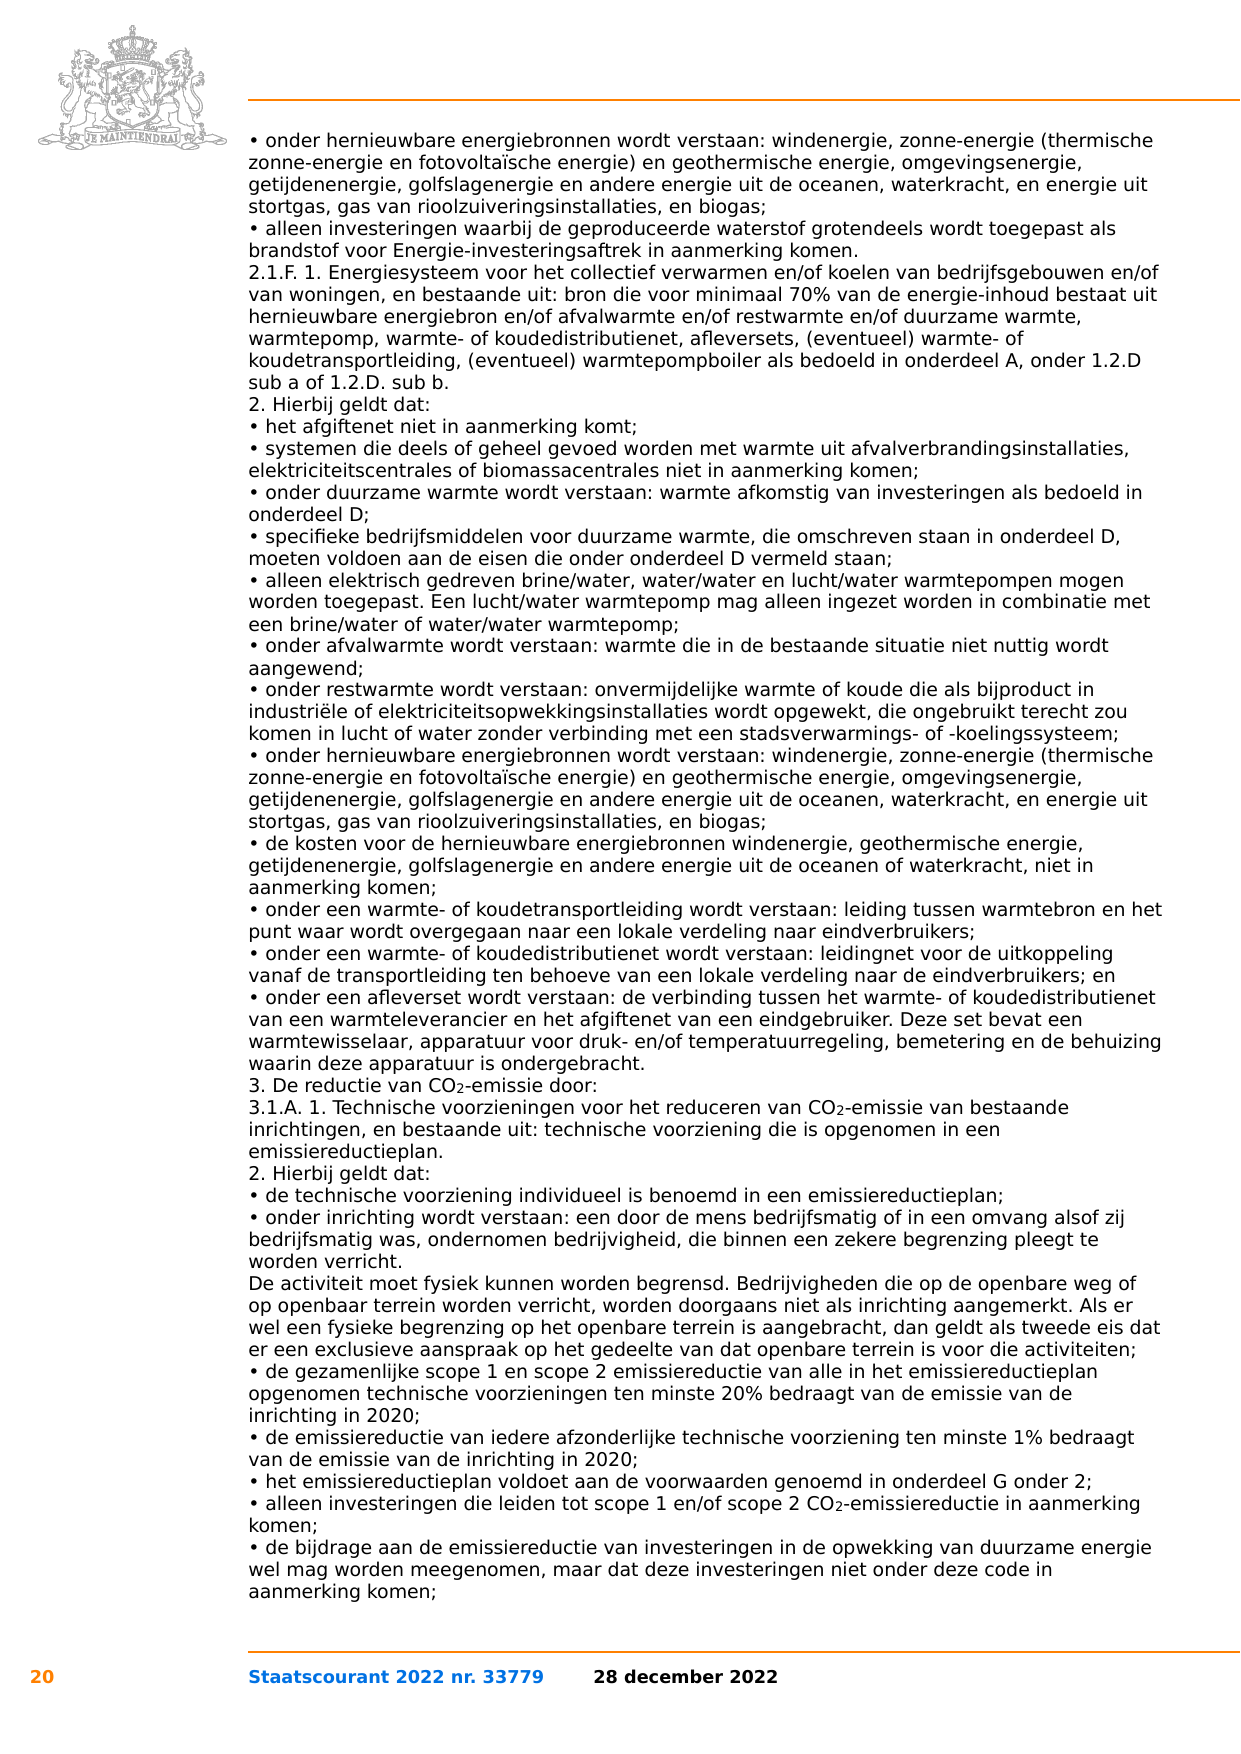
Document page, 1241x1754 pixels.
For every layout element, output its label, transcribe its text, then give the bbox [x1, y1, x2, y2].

text • onder duurzame warmte wordt verstaan: warmte afkomstig van investeringen als bedoeld in onderdeel D; [248, 482, 1163, 526]
text 2. Hierbij geldt dat: [248, 1163, 1163, 1185]
text 2.1.F. 1. Energiesysteem voor het collectief verwarmen en/of koelen van bedrijfsgebouwen en/of van woningen, en bestaande uit: bron die voor minimaal 70% van de energie-inhoud bestaat uit hernieuwbare energiebron en/of afvalwarmte en/of restwarmte en/of duurzame warmte, warmtepomp, warmte- of koudedistributienet, afleversets, (eventueel) warmte- of koudetransportleiding, (eventueel) warmtepompboiler als bedoeld in onderdeel A, onder 1.2.D sub a of 1.2.D. sub b. [248, 262, 1163, 394]
text • onder hernieuwbare energiebronnen wordt verstaan: windenergie, zonne-energie (thermische zonne-energie en fotovoltaïsche energie) en geothermische energie, omgevingsenergie, getijdenenergie, golfslagenergie en andere energie uit de oceanen, waterkracht, en energie uit stortgas, gas van rioolzuiveringsinstallaties, en biogas; [248, 745, 1163, 833]
text • onder een afleverset wordt verstaan: de verbinding tussen het warmte- of koudedistributienet van een warmteleverancier en het afgiftenet van een eindgebruiker. Deze set bevat een warmtewisselaar, apparatuur voor druk- en/of temperatuurregeling, bemetering en de behuizing waarin deze apparatuur is ondergebracht. [248, 987, 1163, 1075]
text • de technische voorziening individueel is benoemd in een emissiereductieplan; [248, 1185, 1163, 1207]
text • het afgiftenet niet in aanmerking komt; [248, 416, 1163, 438]
text • onder afvalwarmte wordt verstaan: warmte die in de bestaande situatie niet nuttig wordt aangewend; [248, 635, 1163, 679]
text 2. Hierbij geldt dat: [248, 394, 1163, 416]
text • de kosten voor de hernieuwbare energiebronnen windenergie, geothermische energie, getijdenenergie, golfslagenergie en andere energie uit de oceanen of waterkracht, niet in aanmerking komen; [248, 833, 1163, 899]
text 3. De reductie van CO2-emissie door: [248, 1075, 1163, 1097]
text • alleen investeringen die leiden tot scope 1 en/of scope 2 CO2-emissiereductie in aanmerking komen; [248, 1493, 1163, 1537]
text • systemen die deels of geheel gevoed worden met warmte uit afvalverbrandingsinstallaties, elektriciteitscentrales of biomassacentrales niet in aanmerking komen; [248, 438, 1163, 482]
text • onder een warmte- of koudetransportleiding wordt verstaan: leiding tussen warmtebron en het punt waar wordt overgegaan naar een lokale verdeling naar eindverbruikers; [248, 899, 1163, 943]
text • specifieke bedrijfsmiddelen voor duurzame warmte, die omschreven staan in onderdeel D, moeten voldoen aan de eisen die onder onderdeel D vermeld staan; [248, 526, 1163, 569]
picture [38, 25, 227, 150]
text • alleen investeringen waarbij de geproduceerde waterstof grotendeels wordt toegepast als brandstof voor Energie-investeringsaftrek in aanmerking komen. [248, 218, 1163, 262]
text • onder restwarmte wordt verstaan: onvermijdelijke warmte of koude die als bijproduct in industriële of elektriciteitsopwekkingsinstallaties wordt opgewekt, die ongebruikt terecht zou komen in lucht of water zonder verbinding met een stadsverwarmings- of -koelingssysteem; [248, 679, 1163, 745]
text • onder inrichting wordt verstaan: een door de mens bedrijfsmatig of in een omvang alsof zij bedrijfsmatig was, ondernomen bedrijvigheid, die binnen een zekere begrenzing pleegt te worden verricht. [248, 1207, 1163, 1273]
text 3.1.A. 1. Technische voorzieningen voor het reduceren van CO2-emissie van bestaande inrichtingen, en bestaande uit: technische voorziening die is opgenomen in een emissiereductieplan. [248, 1097, 1163, 1163]
text • de emissiereductie van iedere afzonderlijke technische voorziening ten minste 1% bedraagt van de emissie van de inrichting in 2020; [248, 1427, 1163, 1471]
text De activiteit moet fysiek kunnen worden begrensd. Bedrijvigheden die op de openbare weg of op openbaar terrein worden verricht, worden doorgaans niet als inrichting aangemerkt. Als er wel een fysieke begrenzing op het openbare terrein is aangebracht, dan geldt als tweede eis dat er een exclusieve aanspraak op het gedeelte van dat openbare terrein is voor die activiteiten; [248, 1273, 1163, 1361]
text • het emissiereductieplan voldoet aan de voorwaarden genoemd in onderdeel G onder 2; [248, 1471, 1163, 1493]
text • onder hernieuwbare energiebronnen wordt verstaan: windenergie, zonne-energie (thermische zonne-energie en fotovoltaïsche energie) en geothermische energie, omgevingsenergie, getijdenenergie, golfslagenergie en andere energie uit de oceanen, waterkracht, en energie uit stortgas, gas van rioolzuiveringsinstallaties, en biogas; [248, 130, 1163, 218]
text • de bijdrage aan de emissiereductie van investeringen in de opwekking van duurzame energie wel mag worden meegenomen, maar dat deze investeringen niet onder deze code in aanmerking komen; [248, 1537, 1163, 1602]
text • onder een warmte- of koudedistributienet wordt verstaan: leidingnet voor de uitkoppeling vanaf de transportleiding ten behoeve van een lokale verdeling naar de eindverbruikers; en [248, 943, 1163, 987]
text • alleen elektrisch gedreven brine/water, water/water en lucht/water warmtepompen mogen worden toegepast. Een lucht/water warmtepomp mag alleen ingezet worden in combinatie met een brine/water of water/water warmtepomp; [248, 569, 1163, 635]
text • de gezamenlijke scope 1 en scope 2 emissiereductie van alle in het emissiereductieplan opgenomen technische voorzieningen ten minste 20% bedraagt van de emissie van de inrichting in 2020; [248, 1361, 1163, 1427]
